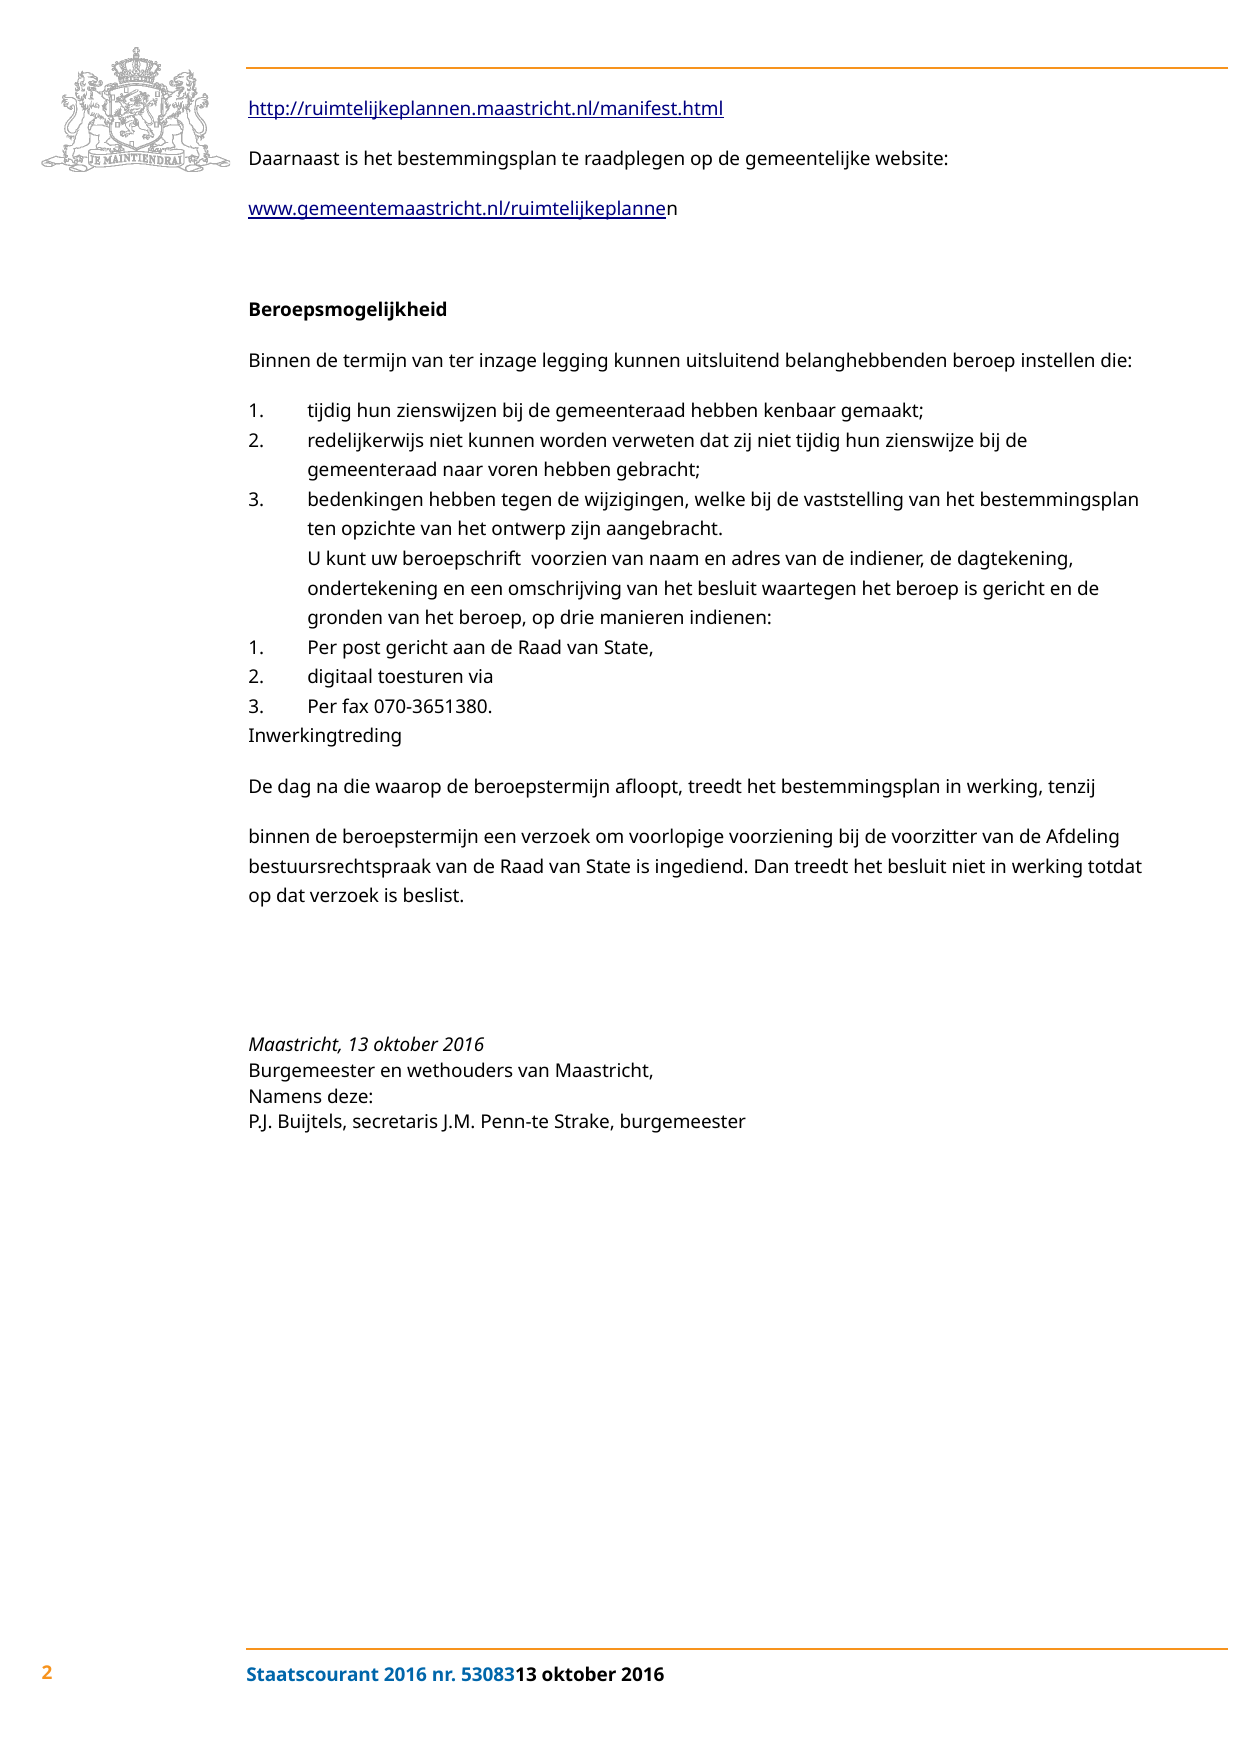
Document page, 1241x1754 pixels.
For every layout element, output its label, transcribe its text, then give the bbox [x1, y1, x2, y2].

text Beroepsmogelijkheid [248, 296, 1152, 322]
text Namens deze: [248, 1083, 1152, 1108]
list Per post gericht aan de Raad van State, [248, 634, 1152, 660]
text www.gemeentemaastricht.nl/ruimtelijkeplannen [248, 196, 1152, 221]
list U kunt uw beroepschrift voorzien van naam en adres van de indiener, de dagtekening, ondertekening en een omschrijving van het besluit waartegen het beroep is gericht en de gronden van het beroep, op drie manieren indienen: [248, 545, 1152, 630]
text http://ruimtelijkeplannen.maastricht.nl/manifest.html [248, 95, 1152, 121]
text P.J. Buijtels, secretaris J.M. Penn-te Strake, burgemeester [248, 1108, 1152, 1134]
list redelijkerwijs niet kunnen worden verweten dat zij niet tijdig hun zienswijze bij de gemeenteraad naar voren hebben gebracht; [248, 427, 1152, 482]
list Per fax 070-3651380. [248, 693, 1152, 719]
list digitaal toesturen via [248, 663, 1152, 689]
picture [41, 47, 231, 172]
text Burgemeester en wethouders van Maastricht, [248, 1057, 1152, 1083]
text Daarnaast is het bestemmingsplan te raadplegen op de gemeentelijke website: [248, 145, 1152, 171]
list bedenkingen hebben tegen de wijzigingen, welke bij de vaststelling van het bestemmingsplan ten opzichte van het ontwerp zijn aangebracht. [248, 486, 1152, 541]
text Maastricht, 13 oktober 2016 [248, 1031, 1152, 1057]
list tijdig hun zienswijzen bij de gemeenteraad hebben kenbaar gemaakt; [248, 397, 1152, 423]
text Binnen de termijn van ter inzage legging kunnen uitsluitend belanghebbenden beroep instellen die: [248, 347, 1152, 373]
text De dag na die waarop de beroepstermijn afloopt, treedt het bestemmingsplan in werking, tenzij [248, 773, 1152, 799]
text Inwerkingtreding [248, 723, 1152, 748]
text binnen de beroepstermijn een verzoek om voorlopige voorziening bij de voorzitter van de Afdeling bestuursrechtspraak van de Raad van State is ingediend. Dan treedt het besluit niet in werking totdat op dat verzoek is beslist. [248, 823, 1152, 908]
